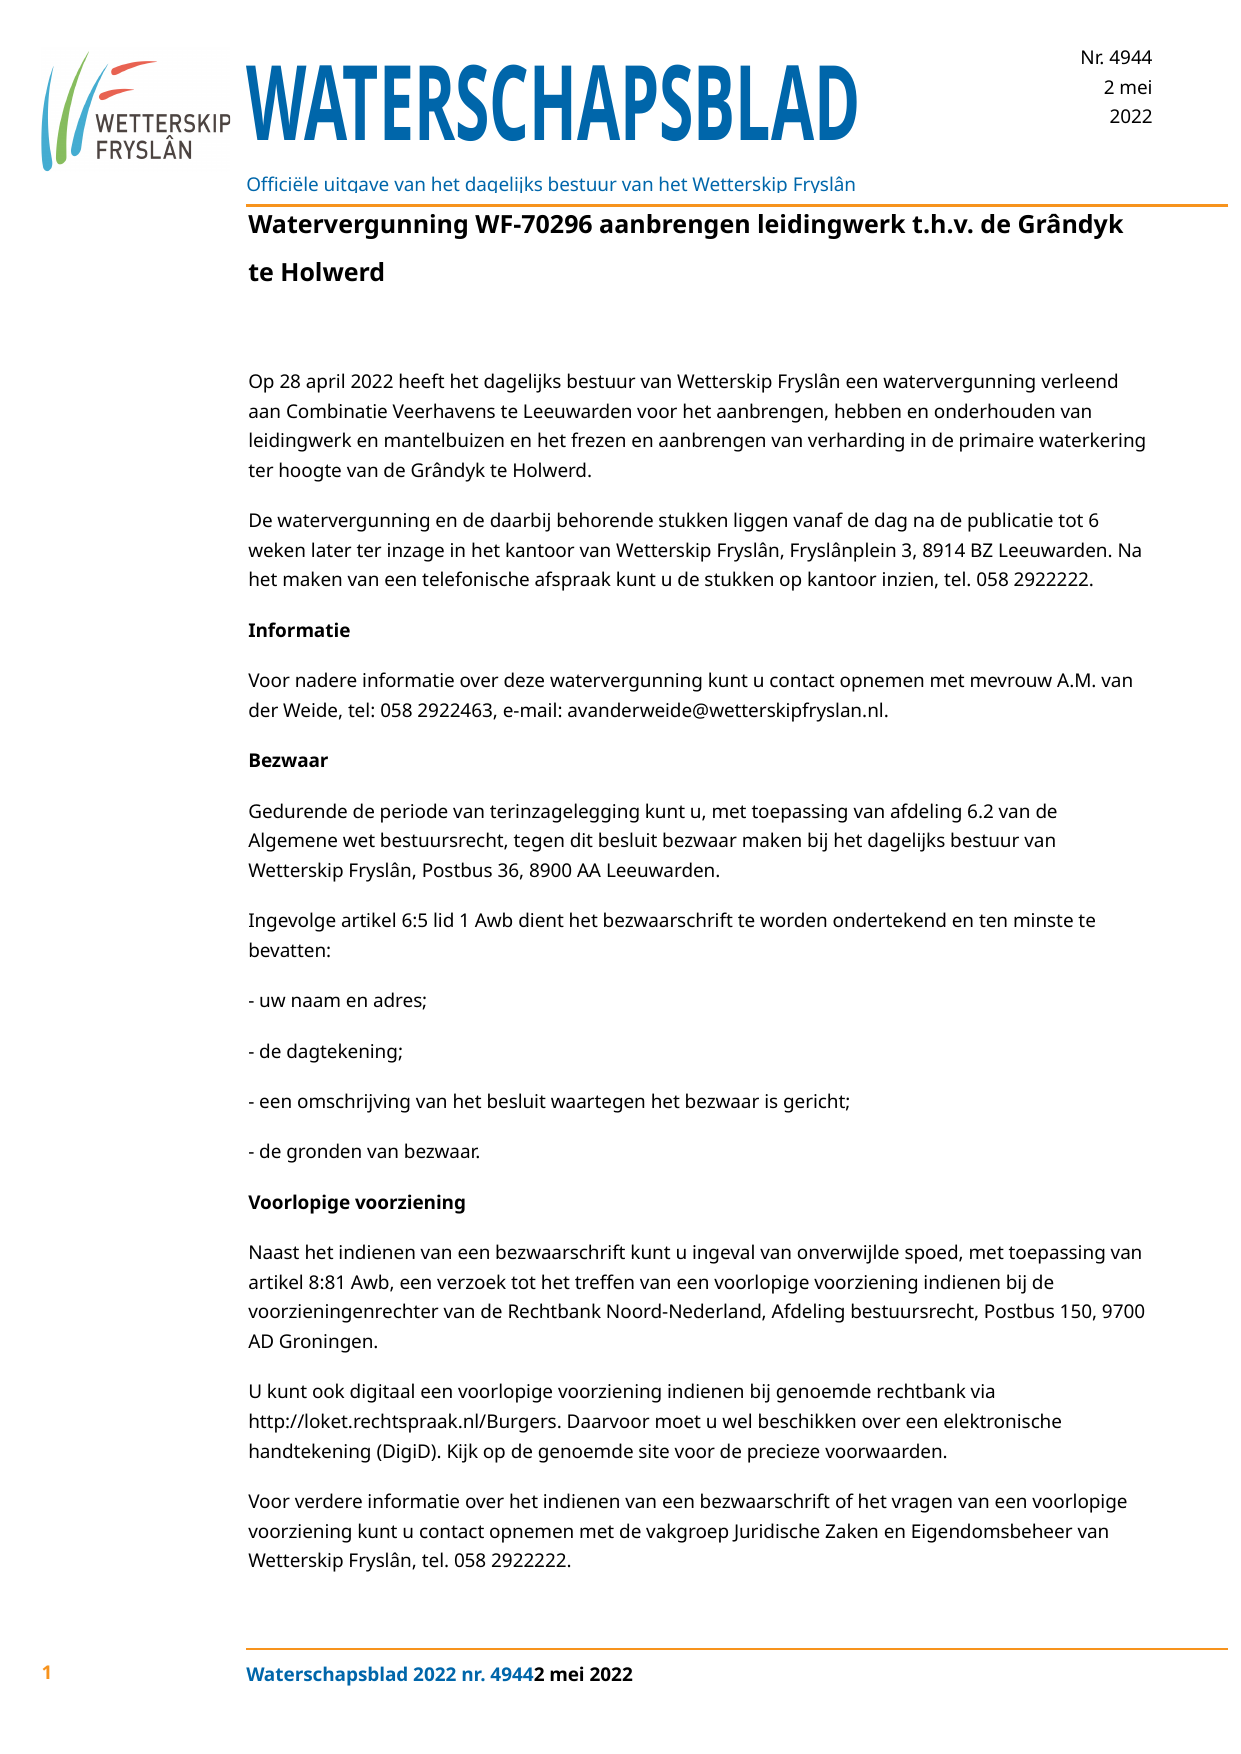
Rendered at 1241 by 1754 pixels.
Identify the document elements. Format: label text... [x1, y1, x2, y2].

text Naast het indienen van een bezwaarschrift kunt u ingeval van onverwijlde spoed, met toepassing van artikel 8:81 Awb, een verzoek tot het treffen van een voorlopige voorziening indienen bij de voorzieningenrechter van de Rechtbank Noord-Nederland, Afdeling bestuursrecht, Postbus 150, 9700 AD Groningen. [248, 1239, 1152, 1354]
text Gedurende de periode van terinzagelegging kunt u, met toepassing van afdeling 6.2 van de Algemene wet bestuursrecht, tegen dit besluit bezwaar maken bij het dagelijks bestuur van Wetterskip Fryslân, Postbus 36, 8900 AA Leeuwarden. [248, 798, 1152, 883]
picture [41, 47, 231, 172]
text - uw naam en adres; [248, 987, 1152, 1013]
text - de gronden van bezwaar. [248, 1139, 1152, 1164]
text U kunt ook digitaal een voorlopige voorziening indienen bij genoemde rechtbank via http://loket.rechtspraak.nl/Burgers. Daarvoor moet u wel beschikken over een elektronische handtekening (DigiD). Kijk op de genoemde site voor de precieze voorwaarden. [248, 1379, 1152, 1464]
text De watervergunning en de daarbij behorende stukken liggen vanaf de dag na de publicatie tot 6 weken later ter inzage in het kantoor van Wetterskip Fryslân, Fryslânplein 3, 8914 BZ Leeuwarden. Na het maken van een telefonische afspraak kunt u de stukken op kantoor inzien, tel. 058 2922222. [248, 507, 1152, 592]
text Informatie [248, 617, 1152, 643]
text Op 28 april 2022 heeft het dagelijks bestuur van Wetterskip Fryslân een watervergunning verleend aan Combinatie Veerhavens te Leeuwarden voor het aanbrengen, hebben en onderhouden van leidingwerk en mantelbuizen en het frezen en aanbrengen van verharding in de primaire waterkering ter hoogte van de Grândyk te Holwerd. [248, 368, 1152, 483]
text - een omschrijving van het besluit waartegen het bezwaar is gericht; [248, 1088, 1152, 1114]
text Voor verdere informatie over het indienen van een bezwaarschrift of het vragen van een voorlopige voorziening kunt u contact opnemen met de vakgroep Juridische Zaken en Eigendomsbeheer van Wetterskip Fryslân, tel. 058 2922222. [248, 1488, 1152, 1573]
text Bezwaar [248, 747, 1152, 773]
text Voor nadere informatie over deze watervergunning kunt u contact opnemen met mevrouw A.M. van der Weide, tel: 058 2922463, e-mail: avanderweide@wetterskipfryslan.nl. [248, 667, 1152, 723]
text Watervergunning WF-70296 aanbrengen leidingwerk t.h.v. de Grândyk te Holwerd [248, 207, 1152, 288]
text Ingevolge artikel 6:5 lid 1 Awb dient het bezwaarschrift te worden ondertekend en ten minste te bevatten: [248, 907, 1152, 963]
text - de dagtekening; [248, 1038, 1152, 1064]
text Voorlopige voorziening [248, 1189, 1152, 1215]
